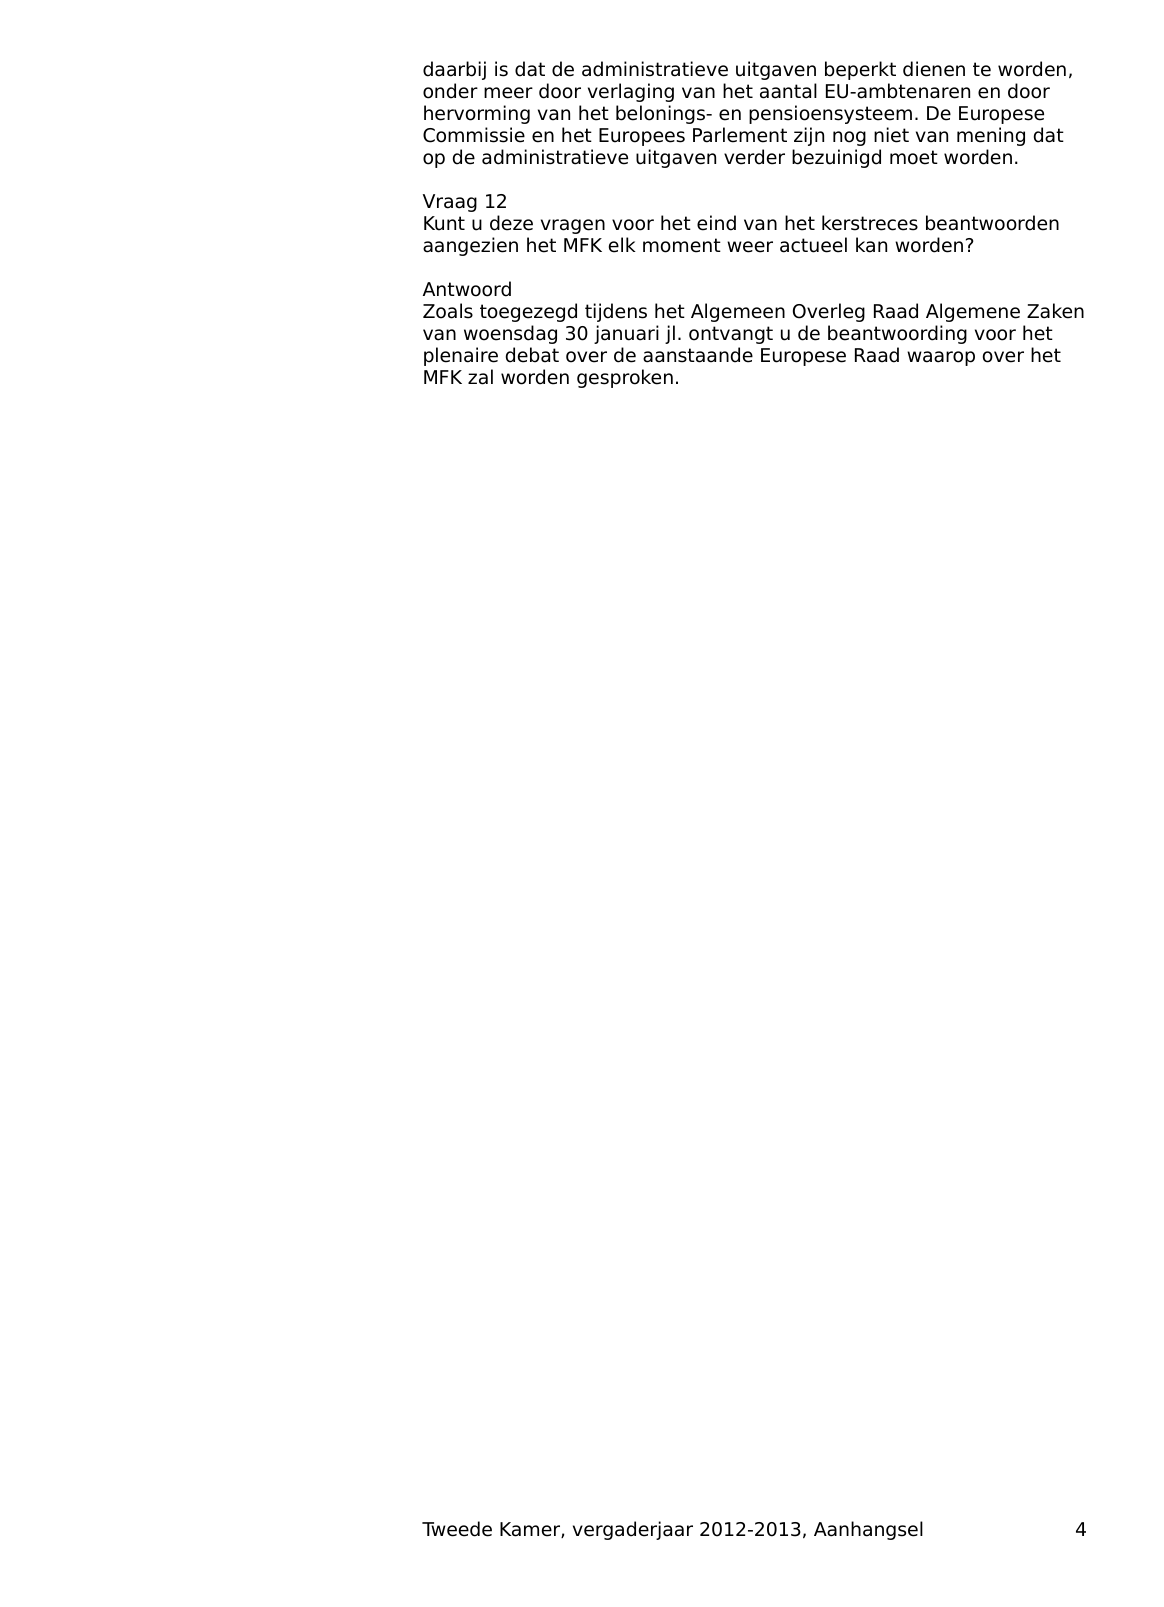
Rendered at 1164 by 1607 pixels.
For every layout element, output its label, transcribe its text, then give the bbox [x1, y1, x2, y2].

text daarbij is dat de administratieve uitgaven beperkt dienen te worden, onder meer door verlaging van het aantal EU-ambtenaren en door hervorming van het belonings- en pensioensysteem. De Europese Commissie en het Europees Parlement zijn nog niet van mening dat op de administratieve uitgaven verder bezuinigd moet worden. [422, 59, 1087, 169]
text Vraag 12 [422, 191, 1087, 213]
text Antwoord [422, 279, 1087, 301]
text Kunt u deze vragen voor het eind van het kerstreces beantwoorden aangezien het MFK elk moment weer actueel kan worden? [422, 213, 1087, 257]
text Zoals toegezegd tijdens het Algemeen Overleg Raad Algemene Zaken van woensdag 30 januari jl. ontvangt u de beantwoording voor het plenaire debat over de aanstaande Europese Raad waarop over het MFK zal worden gesproken. [422, 301, 1087, 389]
